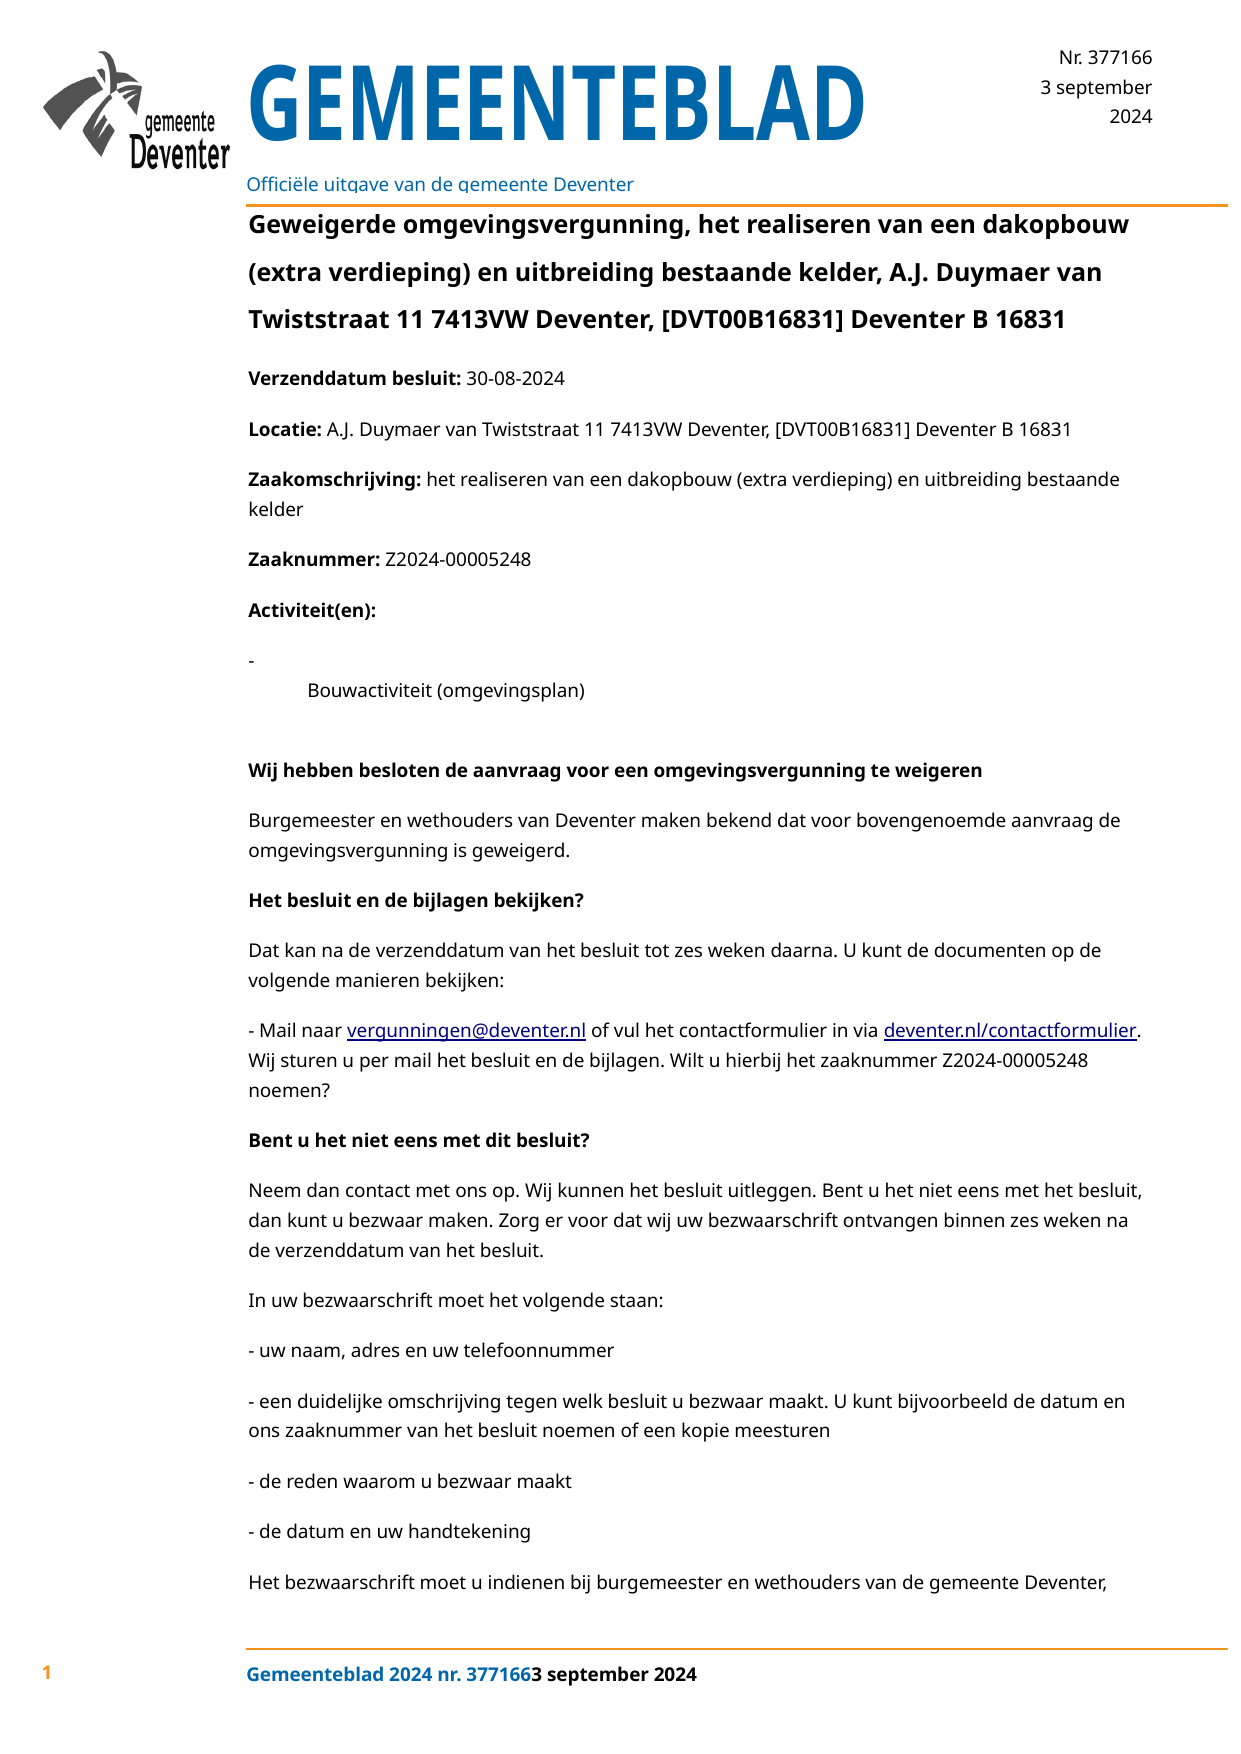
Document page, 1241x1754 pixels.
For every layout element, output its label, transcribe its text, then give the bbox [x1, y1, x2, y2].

text - een duidelijke omschrijving tegen welk besluit u bezwaar maakt. U kunt bijvoorbeeld de datum en ons zaaknummer van het besluit noemen of een kopie meesturen [248, 1388, 1152, 1443]
text Het besluit en de bijlagen bekijken? [248, 887, 1152, 913]
text Locatie: A.J. Duymaer van Twiststraat 11 7413VW Deventer, [DVT00B16831] Deventer B 16831 [248, 416, 1152, 442]
text - uw naam, adres en uw telefoonnummer [248, 1338, 1152, 1363]
text Zaakomschrijving: het realiseren van een dakopbouw (extra verdieping) en uitbreiding bestaande kelder [248, 466, 1152, 522]
text Activiteit(en): [248, 597, 1152, 622]
text In uw bezwaarschrift moet het volgende staan: [248, 1287, 1152, 1313]
text Dat kan na de verzenddatum van het besluit tot zes weken daarna. U kunt de documenten op de volgende manieren bekijken: [248, 938, 1152, 993]
text Zaaknummer: Z2024-00005248 [248, 546, 1152, 572]
text Wij hebben besloten de aanvraag voor een omgevingsvergunning te weigeren [248, 757, 1152, 782]
list Bouwactiviteit (omgevingsplan) [248, 677, 1152, 702]
text - de reden waarom u bezwaar maakt [248, 1468, 1152, 1494]
text Bent u het niet eens met dit besluit? [248, 1127, 1152, 1153]
text - Mail naar vergunningen@deventer.nl of vul het contactformulier in via deventer.nl/contactformulier. Wij sturen u per mail het besluit en de bijlagen. Wilt u hierbij het zaaknummer Z2024-00005248 noemen? [248, 1018, 1152, 1102]
text Burgemeester en wethouders van Deventer maken bekend dat voor bovengenoemde aanvraag de omgevingsvergunning is geweigerd. [248, 807, 1152, 862]
text Verzenddatum besluit: 30-08-2024 [248, 366, 1152, 391]
text Geweigerde omgevingsvergunning, het realiseren van een dakopbouw (extra verdieping) en uitbreiding bestaande kelder, A.J. Duymaer van Twiststraat 11 7413VW Deventer, [DVT00B16831] Deventer B 16831 [248, 207, 1152, 336]
text Neem dan contact met ons op. Wij kunnen het besluit uitleggen. Bent u het niet eens met het besluit, dan kunt u bezwaar maken. Zorg er voor dat wij uw bezwaarschrift ontvangen binnen zes weken na de verzenddatum van het besluit. [248, 1178, 1152, 1262]
text - de datum en uw handtekening [248, 1518, 1152, 1544]
text Het bezwaarschrift moet u indienen bij burgemeester en wethouders van de gemeente Deventer, [248, 1569, 1152, 1594]
picture [41, 47, 231, 172]
